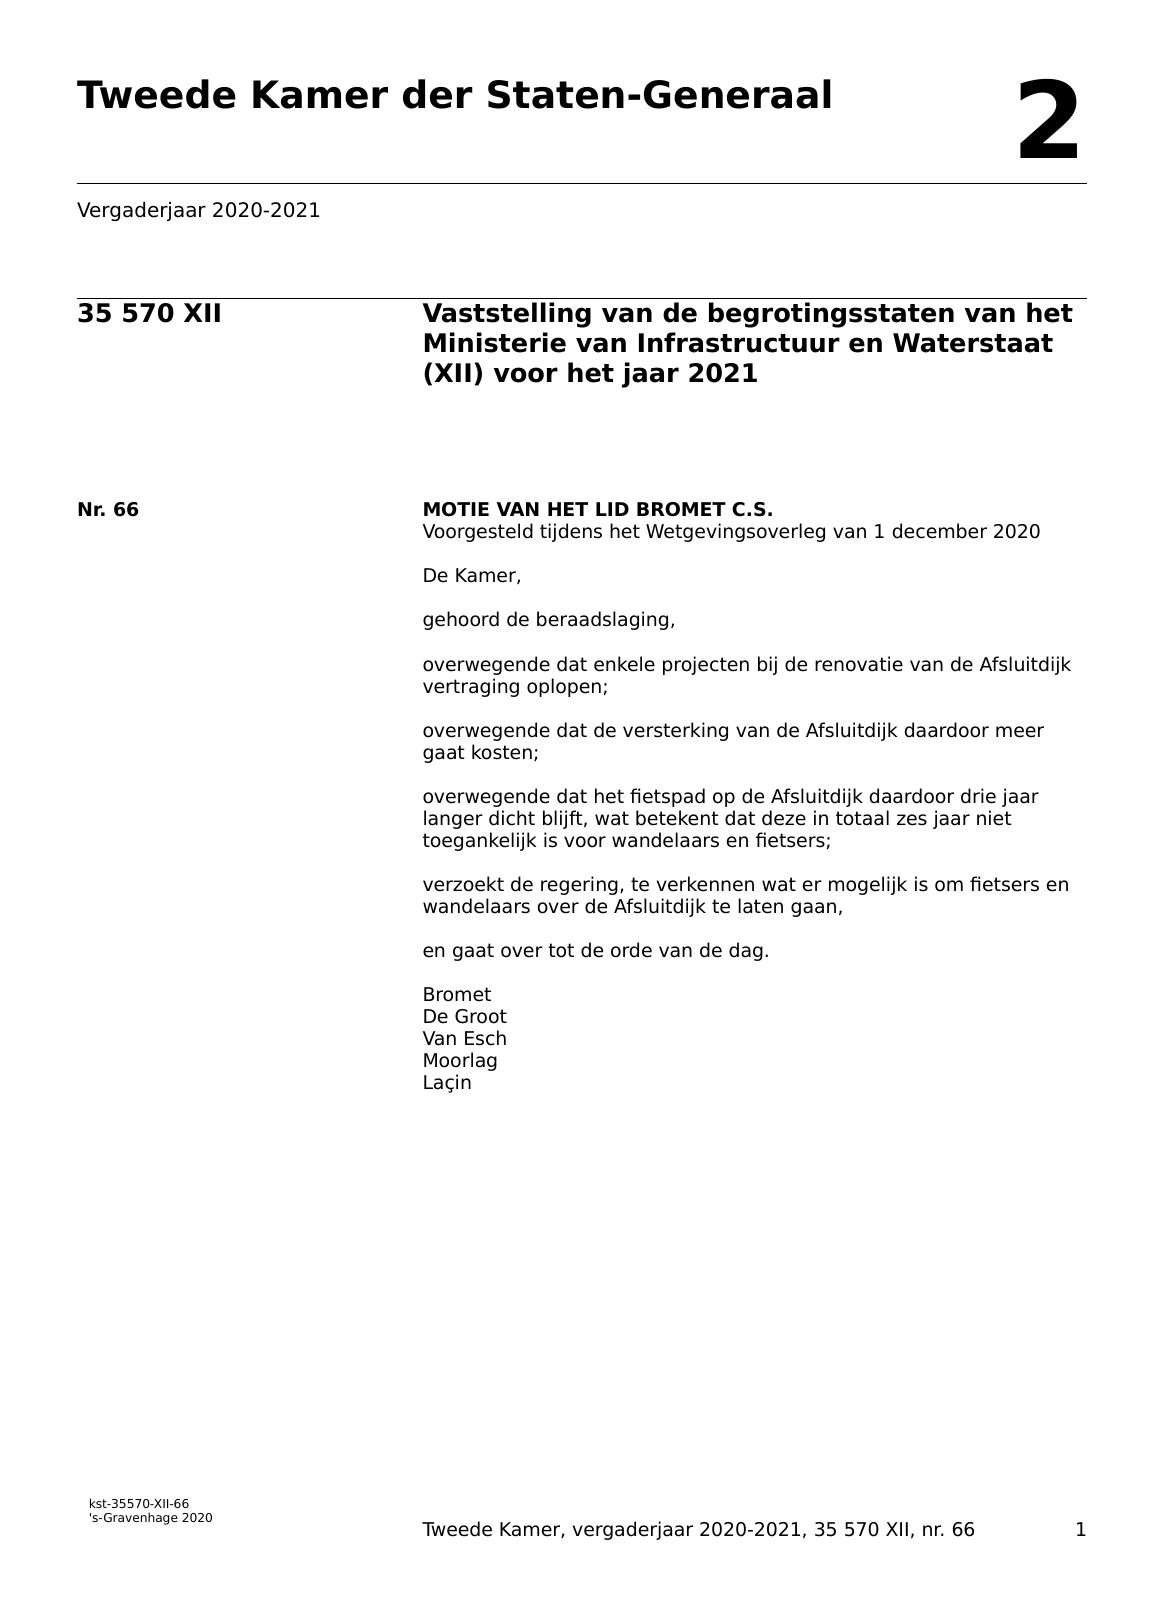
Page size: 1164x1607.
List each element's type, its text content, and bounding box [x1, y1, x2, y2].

text gehoord de beraadslaging, [422, 609, 1087, 631]
text De Groot [422, 1006, 1087, 1028]
subtitle Nr. 66 MOTIE VAN HET LID BROMET C.S. [77, 499, 1087, 521]
text overwegende dat de versterking van de Afsluitdijk daardoor meer gaat kosten; [422, 720, 1087, 764]
text overwegende dat enkele projecten bij de renovatie van de Afsluitdijk vertraging oplopen; [422, 653, 1087, 697]
text overwegende dat het fietspad op de Afsluitdijk daardoor drie jaar langer dicht blijft, wat betekent dat deze in totaal zes jaar niet toegankelijk is voor wandelaars en fietsers; [422, 786, 1087, 852]
table_header Tweede Kamer der Staten-Generaal [77, 59, 886, 183]
text Moorlag [422, 1050, 1087, 1072]
subtitle 35 570 XII Vaststelling van de begrotingsstaten van het Ministerie van Infrastructuur en Waterstaat (XII) voor het jaar 2021 [77, 299, 1087, 388]
text Voorgesteld tijdens het Wetgevingsoverleg van 1 december 2020 [422, 521, 1087, 543]
text 's-Gravenhage 2020 [88, 1511, 323, 1525]
text verzoekt de regering, te verkennen wat er mogelijk is om fietsers en wandelaars over de Afsluitdijk te laten gaan, [422, 874, 1087, 918]
table_header 2 [886, 59, 1087, 183]
text Van Esch [422, 1028, 1087, 1050]
text kst-35570-XII-66 [88, 1497, 323, 1511]
text Laçin [422, 1072, 1087, 1094]
text Bromet [422, 984, 1087, 1006]
text en gaat over tot de orde van de dag. [422, 940, 1087, 962]
text De Kamer, [422, 565, 1087, 587]
table_cell Vergaderjaar 2020-2021 [77, 184, 1087, 298]
